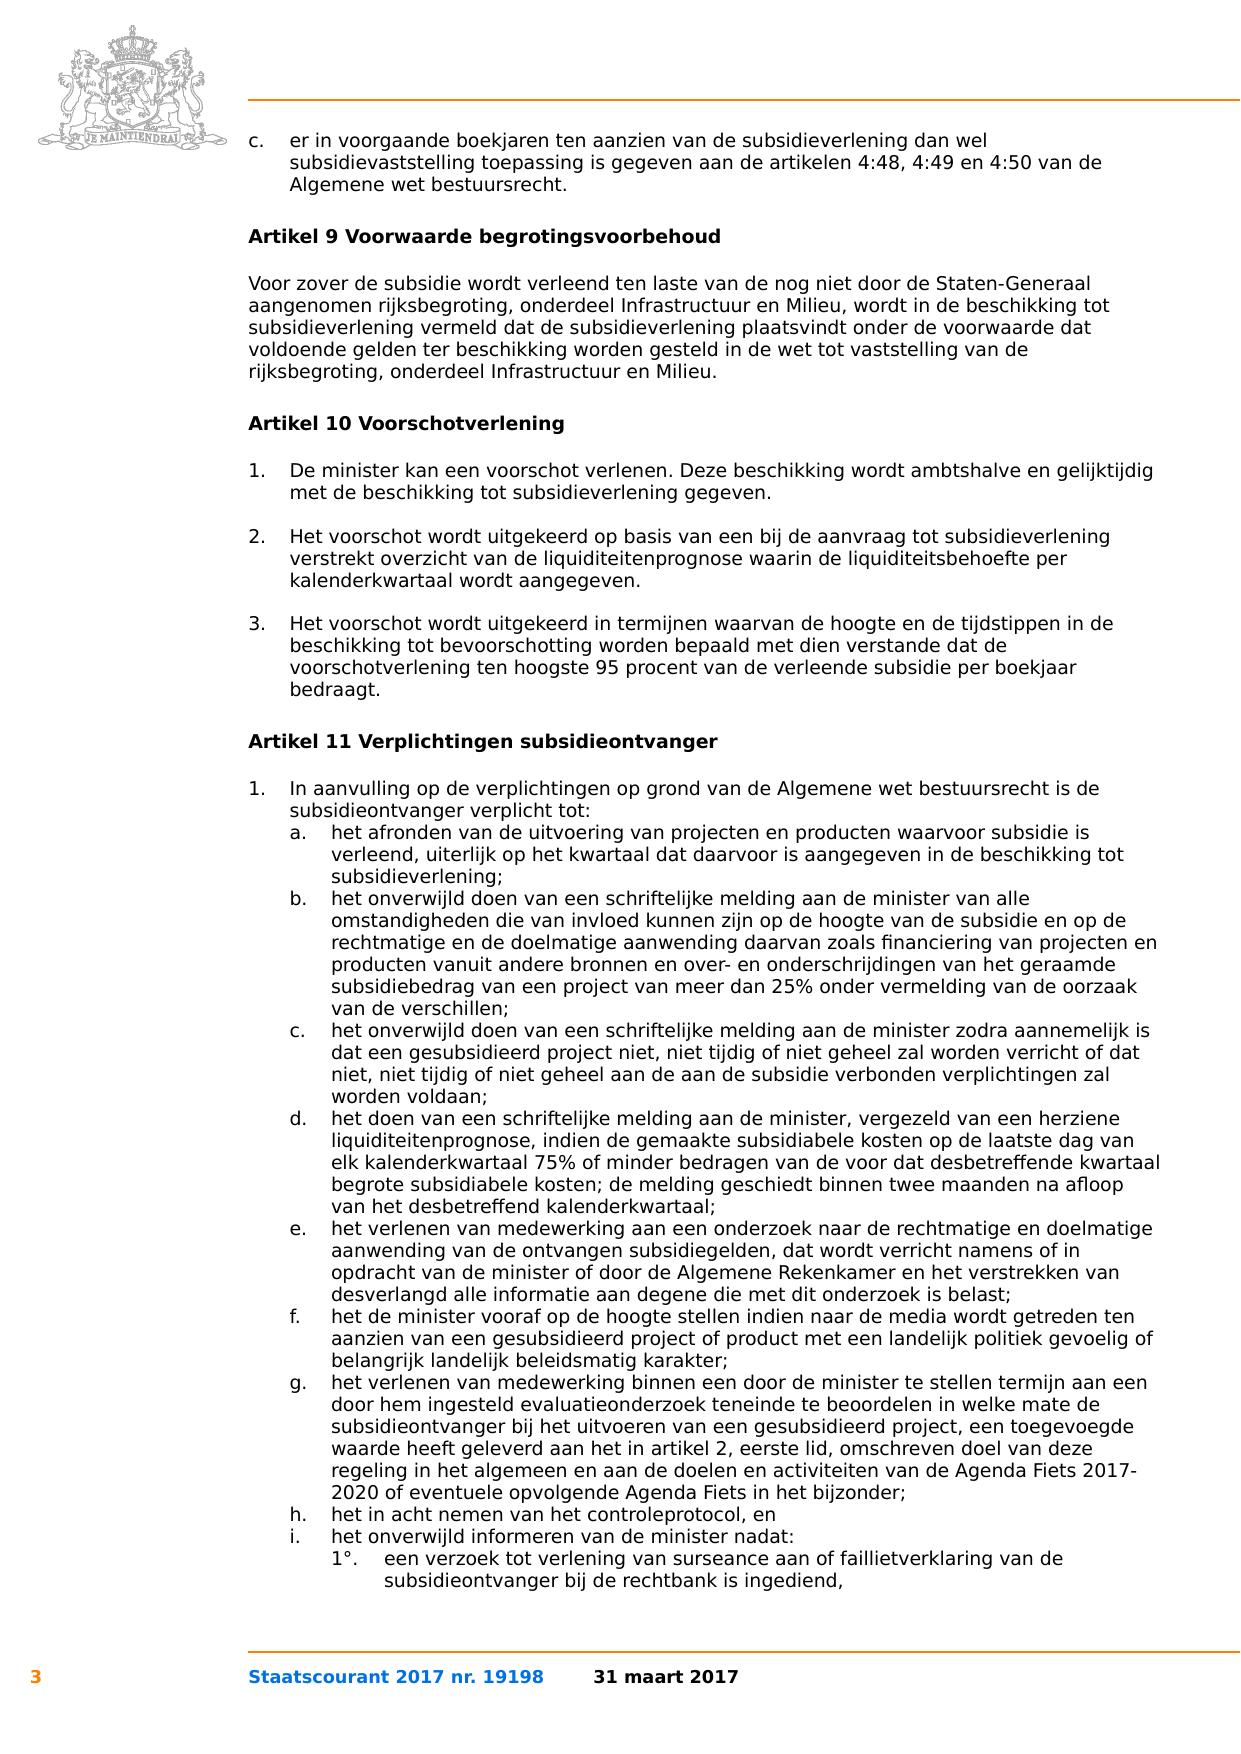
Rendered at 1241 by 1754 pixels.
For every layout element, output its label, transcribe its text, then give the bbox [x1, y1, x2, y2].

text h. het in acht nemen van het controleprotocol, en [289, 1503, 1163, 1526]
text 3. Het voorschot wordt uitgekeerd in termijnen waarvan de hoogte en de tijdstippen in de beschikking tot bevoorschotting worden bepaald met dien verstande dat de voorschotverlening ten hoogste 95 procent van de verleende subsidie per boekjaar bedraagt. [248, 613, 1163, 701]
subtitle Artikel 10 Voorschotverlening [248, 413, 1163, 435]
text Voor zover de subsidie wordt verleend ten laste van de nog niet door de Staten-Generaal aangenomen rijksbegroting, onderdeel Infrastructuur en Milieu, wordt in de beschikking tot subsidieverlening vermeld dat de subsidieverlening plaatsvindt onder de voorwaarde dat voldoende gelden ter beschikking worden gesteld in de wet tot vaststelling van de rijksbegroting, onderdeel Infrastructuur en Milieu. [248, 273, 1163, 383]
text c. het onverwijld doen van een schriftelijke melding aan de minister zodra aannemelijk is dat een gesubsidieerd project niet, niet tijdig of niet geheel zal worden verricht of dat niet, niet tijdig of niet geheel aan de aan de subsidie verbonden verplichtingen zal worden voldaan; [289, 1020, 1163, 1108]
picture [38, 25, 227, 150]
text c. er in voorgaande boekjaren ten aanzien van de subsidieverlening dan wel subsidievaststelling toepassing is gegeven aan de artikelen 4:48, 4:49 en 4:50 van de Algemene wet bestuursrecht. [248, 130, 1163, 196]
subtitle Artikel 9 Voorwaarde begrotingsvoorbehoud [248, 226, 1163, 248]
text 1°. een verzoek tot verlening van surseance aan of faillietverklaring van de subsidieontvanger bij de rechtbank is ingediend, [331, 1547, 1163, 1591]
text a. het afronden van de uitvoering van projecten en producten waarvoor subsidie is verleend, uiterlijk op het kwartaal dat daarvoor is aangegeven in de beschikking tot subsidieverlening; [289, 822, 1163, 888]
text 1. In aanvulling op de verplichtingen op grond van de Algemene wet bestuursrecht is de subsidieontvanger verplicht tot: [248, 778, 1163, 822]
text b. het onverwijld doen van een schriftelijke melding aan de minister van alle omstandigheden die van invloed kunnen zijn op de hoogte van de subsidie en op de rechtmatige en de doelmatige aanwending daarvan zoals financiering van projecten en producten vanuit andere bronnen en over- en onderschrijdingen van het geraamde subsidiebedrag van een project van meer dan 25% onder vermelding van de oorzaak van de verschillen; [289, 888, 1163, 1020]
text 2. Het voorschot wordt uitgekeerd op basis van een bij de aanvraag tot subsidieverlening verstrekt overzicht van de liquiditeitenprognose waarin de liquiditeitsbehoefte per kalenderkwartaal wordt aangegeven. [248, 526, 1163, 591]
text e. het verlenen van medewerking aan een onderzoek naar de rechtmatige en doelmatige aanwending van de ontvangen subsidiegelden, dat wordt verricht namens of in opdracht van de minister of door de Algemene Rekenkamer en het verstrekken van desverlangd alle informatie aan degene die met dit onderzoek is belast; [289, 1218, 1163, 1306]
subtitle Artikel 11 Verplichtingen subsidieontvanger [248, 731, 1163, 753]
text 1. De minister kan een voorschot verlenen. Deze beschikking wordt ambtshalve en gelijktijdig met de beschikking tot subsidieverlening gegeven. [248, 460, 1163, 504]
text i. het onverwijld informeren van de minister nadat: [289, 1526, 1163, 1547]
text g. het verlenen van medewerking binnen een door de minister te stellen termijn aan een door hem ingesteld evaluatieonderzoek teneinde te beoordelen in welke mate de subsidieontvanger bij het uitvoeren van een gesubsidieerd project, een toegevoegde waarde heeft geleverd aan het in artikel 2, eerste lid, omschreven doel van deze regeling in het algemeen en aan de doelen en activiteiten van de Agenda Fiets 2017-2020 of eventuele opvolgende Agenda Fiets in het bijzonder; [289, 1372, 1163, 1503]
text f. het de minister vooraf op de hoogte stellen indien naar de media wordt getreden ten aanzien van een gesubsidieerd project of product met een landelijk politiek gevoelig of belangrijk landelijk beleidsmatig karakter; [289, 1306, 1163, 1372]
text d. het doen van een schriftelijke melding aan de minister, vergezeld van een herziene liquiditeitenprognose, indien de gemaakte subsidiabele kosten op de laatste dag van elk kalenderkwartaal 75% of minder bedragen van de voor dat desbetreffende kwartaal begrote subsidiabele kosten; de melding geschiedt binnen twee maanden na afloop van het desbetreffend kalenderkwartaal; [289, 1108, 1163, 1218]
